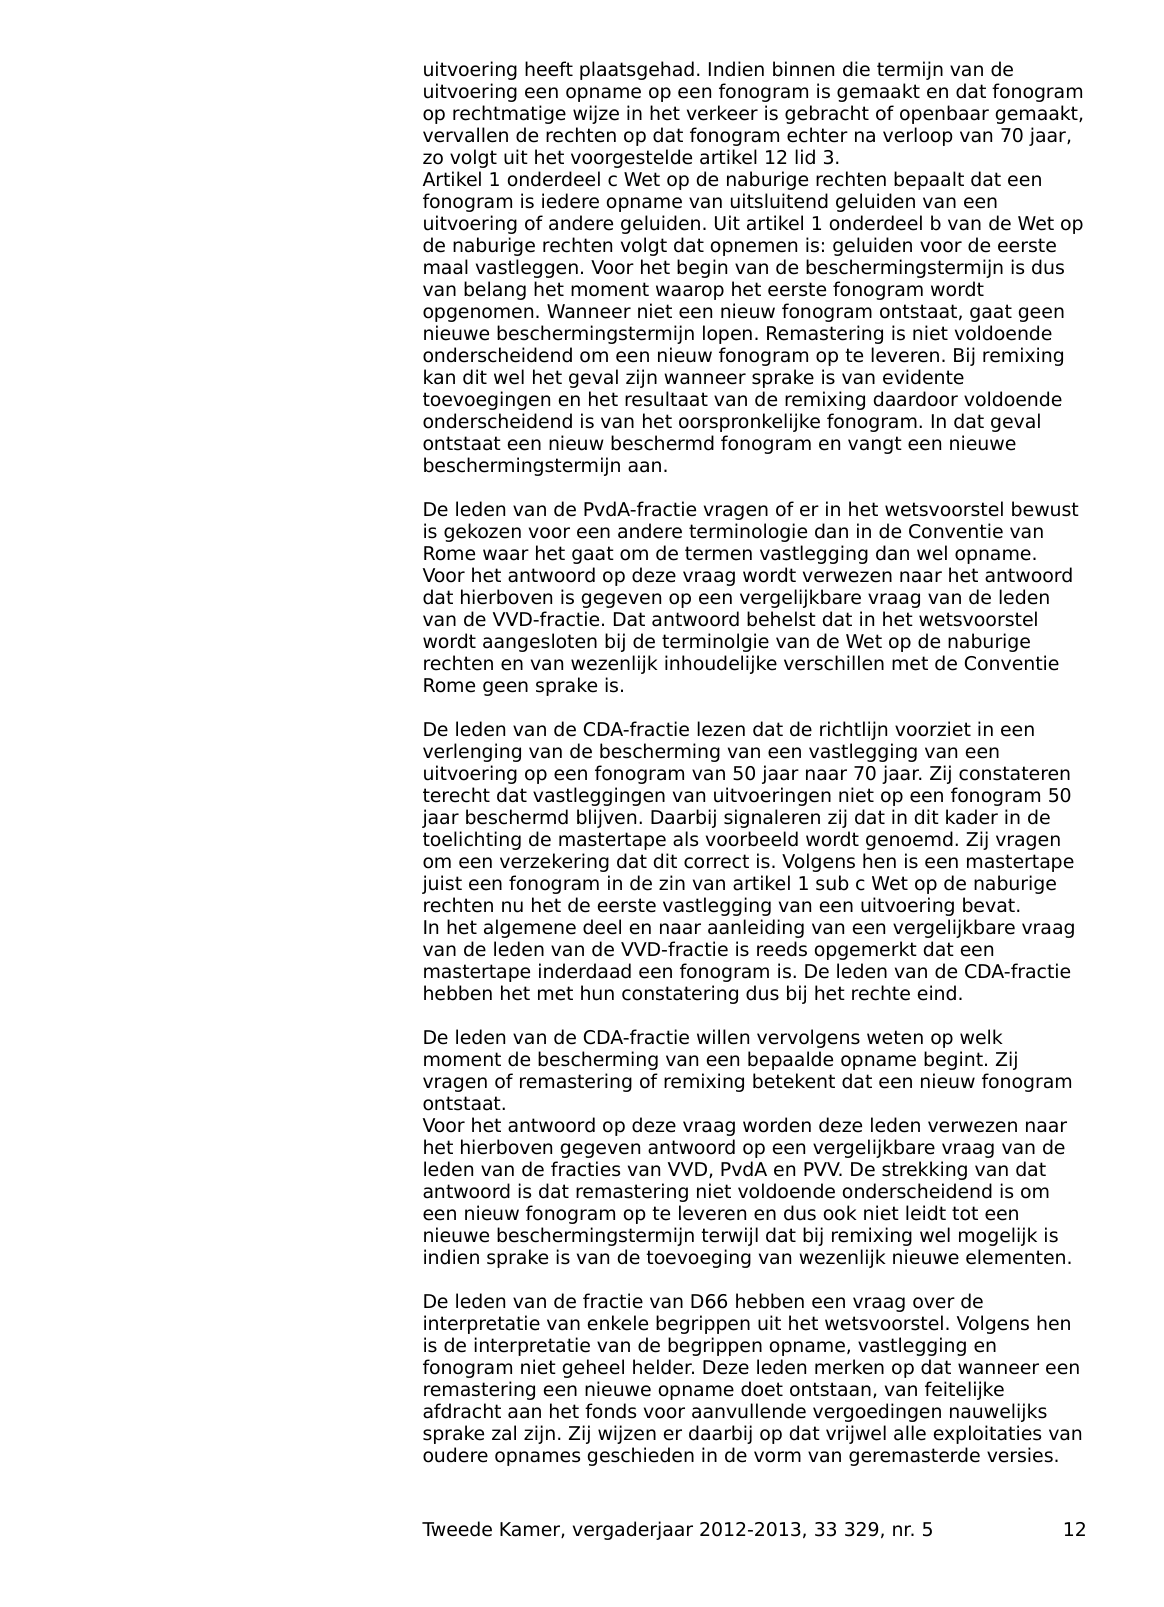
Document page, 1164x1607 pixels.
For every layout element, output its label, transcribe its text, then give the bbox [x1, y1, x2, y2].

text uitvoering heeft plaatsgehad. Indien binnen die termijn van de uitvoering een opname op een fonogram is gemaakt en dat fonogram op rechtmatige wijze in het verkeer is gebracht of openbaar gemaakt, vervallen de rechten op dat fonogram echter na verloop van 70 jaar, zo volgt uit het voorgestelde artikel 12 lid 3. [422, 59, 1087, 169]
text De leden van de fractie van D66 hebben een vraag over de interpretatie van enkele begrippen uit het wetsvoorstel. Volgens hen is de interpretatie van de begrippen opname, vastlegging en fonogram niet geheel helder. Deze leden merken op dat wanneer een remastering een nieuwe opname doet ontstaan, van feitelijke afdracht aan het fonds voor aanvullende vergoedingen nauwelijks sprake zal zijn. Zij wijzen er daarbij op dat vrijwel alle exploitaties van oudere opnames geschieden in de vorm van geremasterde versies. [422, 1291, 1087, 1467]
text De leden van de CDA-fractie willen vervolgens weten op welk moment de bescherming van een bepaalde opname begint. Zij vragen of remastering of remixing betekent dat een nieuw fonogram ontstaat. [422, 1027, 1087, 1115]
text De leden van de CDA-fractie lezen dat de richtlijn voorziet in een verlenging van de bescherming van een vastlegging van een uitvoering op een fonogram van 50 jaar naar 70 jaar. Zij constateren terecht dat vastleggingen van uitvoeringen niet op een fonogram 50 jaar beschermd blijven. Daarbij signaleren zij dat in dit kader in de toelichting de mastertape als voorbeeld wordt genoemd. Zij vragen om een verzekering dat dit correct is. Volgens hen is een mastertape juist een fonogram in de zin van artikel 1 sub c Wet op de naburige rechten nu het de eerste vastlegging van een uitvoering bevat. [422, 719, 1087, 917]
text In het algemene deel en naar aanleiding van een vergelijkbare vraag van de leden van de VVD-fractie is reeds opgemerkt dat een mastertape inderdaad een fonogram is. De leden van de CDA-fractie hebben het met hun constatering dus bij het rechte eind. [422, 917, 1087, 1004]
text Voor het antwoord op deze vraag worden deze leden verwezen naar het hierboven gegeven antwoord op een vergelijkbare vraag van de leden van de fracties van VVD, PvdA en PVV. De strekking van dat antwoord is dat remastering niet voldoende onderscheidend is om een nieuw fonogram op te leveren en dus ook niet leidt tot een nieuwe beschermingstermijn terwijl dat bij remixing wel mogelijk is indien sprake is van de toevoeging van wezenlijk nieuwe elementen. [422, 1115, 1087, 1268]
text De leden van de PvdA-fractie vragen of er in het wetsvoorstel bewust is gekozen voor een andere terminologie dan in de Conventie van Rome waar het gaat om de termen vastlegging dan wel opname. [422, 499, 1087, 565]
text Voor het antwoord op deze vraag wordt verwezen naar het antwoord dat hierboven is gegeven op een vergelijkbare vraag van de leden van de VVD-fractie. Dat antwoord behelst dat in het wetsvoorstel wordt aangesloten bij de terminolgie van de Wet op de naburige rechten en van wezenlijk inhoudelijke verschillen met de Conventie Rome geen sprake is. [422, 565, 1087, 697]
text Artikel 1 onderdeel c Wet op de naburige rechten bepaalt dat een fonogram is iedere opname van uitsluitend geluiden van een uitvoering of andere geluiden. Uit artikel 1 onderdeel b van de Wet op de naburige rechten volgt dat opnemen is: geluiden voor de eerste maal vastleggen. Voor het begin van de beschermingstermijn is dus van belang het moment waarop het eerste fonogram wordt opgenomen. Wanneer niet een nieuw fonogram ontstaat, gaat geen nieuwe beschermingstermijn lopen. Remastering is niet voldoende onderscheidend om een nieuw fonogram op te leveren. Bij remixing kan dit wel het geval zijn wanneer sprake is van evidente toevoegingen en het resultaat van de remixing daardoor voldoende onderscheidend is van het oorspronkelijke fonogram. In dat geval ontstaat een nieuw beschermd fonogram en vangt een nieuwe beschermingstermijn aan. [422, 169, 1087, 477]
